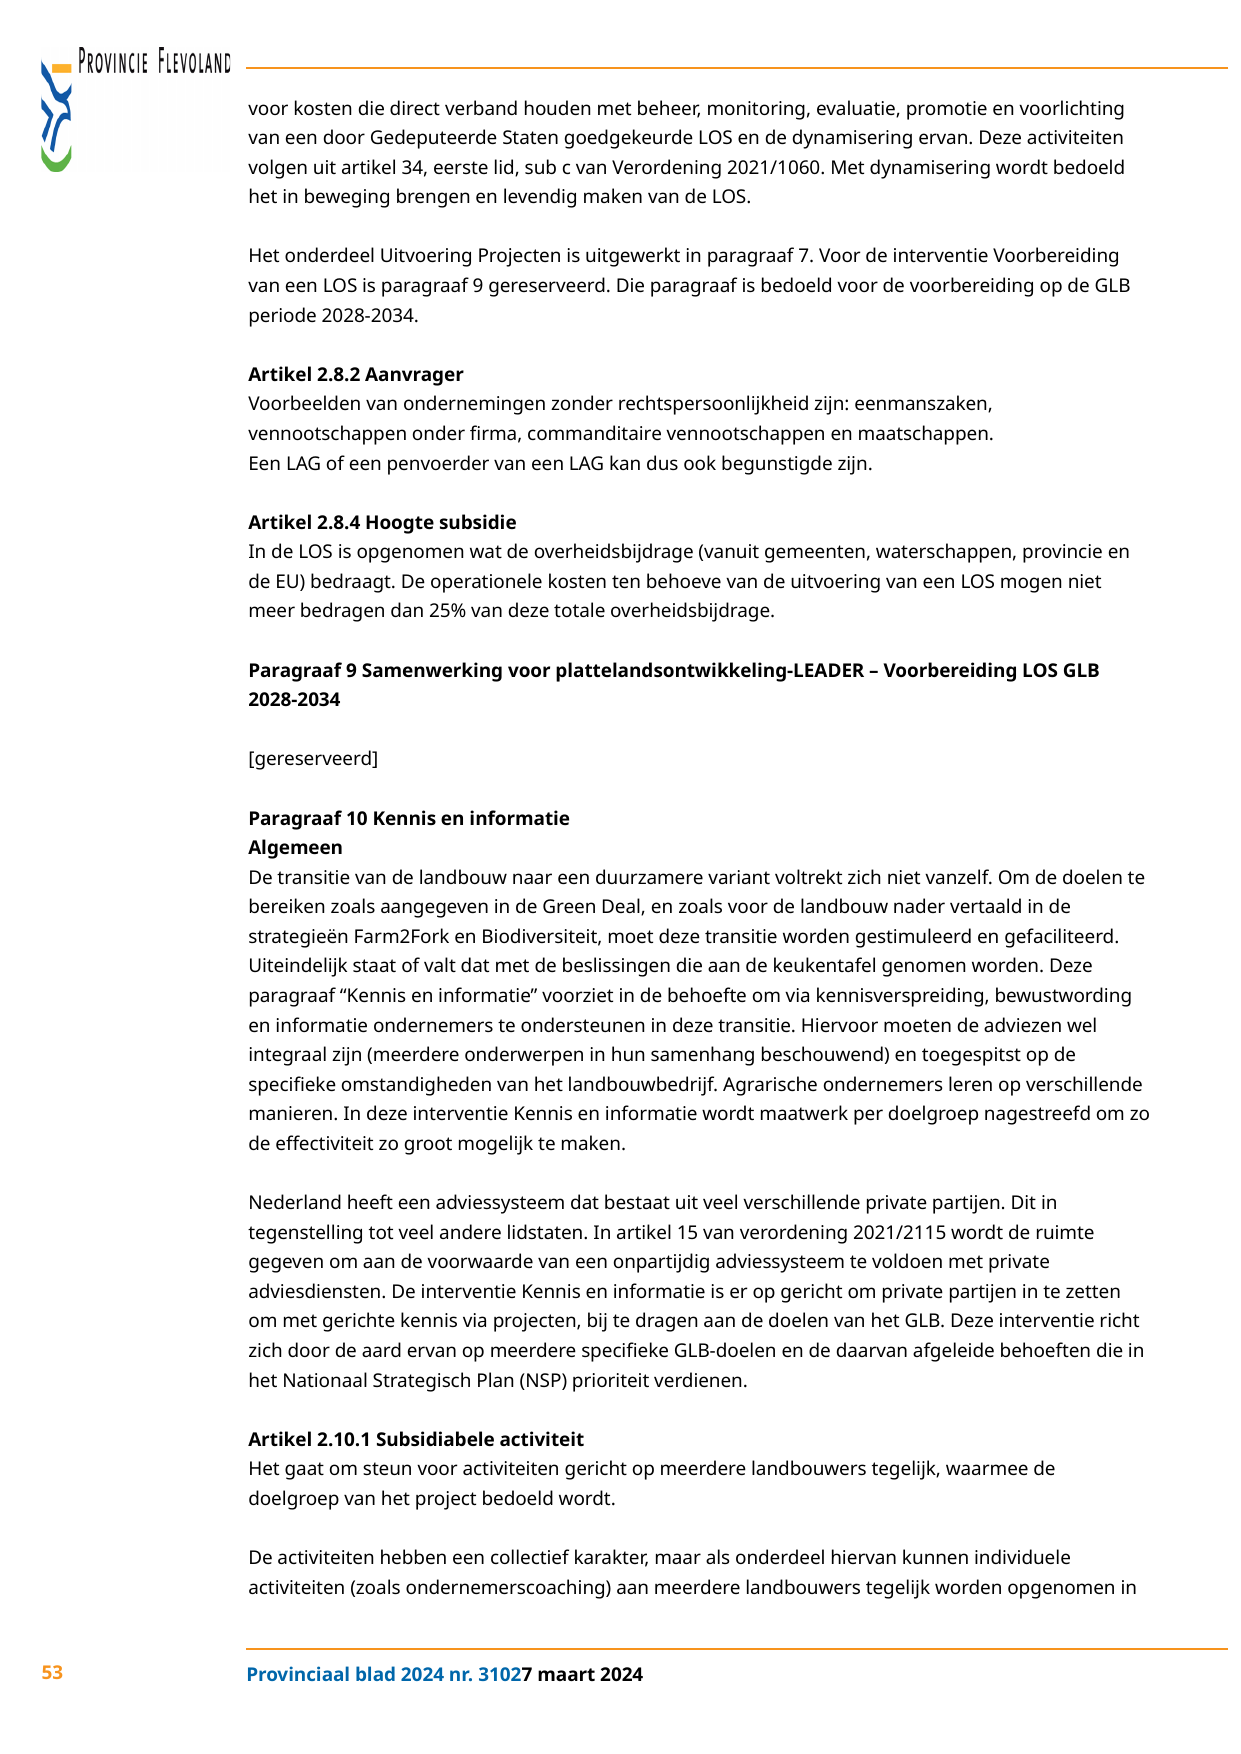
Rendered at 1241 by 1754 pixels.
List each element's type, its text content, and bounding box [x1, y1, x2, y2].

text Een LAG of een penvoerder van een LAG kan dus ook begunstigde zijn. [248, 450, 1152, 476]
text De transitie van de landbouw naar een duurzamere variant voltrekt zich niet vanzelf. Om de doelen te bereiken zoals aangegeven in de Green Deal, en zoals voor de landbouw nader vertaald in de strategieën Farm2Fork en Biodiversiteit, moet deze transitie worden gestimuleerd en gefaciliteerd. Uiteindelijk staat of valt dat met de beslissingen die aan de keukentafel genomen worden. Deze paragraaf “Kennis en informatie” voorziet in de behoefte om via kennisverspreiding, bewustwording en informatie ondernemers te ondersteunen in deze transitie. Hiervoor moeten de adviezen wel integraal zijn (meerdere onderwerpen in hun samenhang beschouwend) en toegespitst op de specifieke omstandigheden van het landbouwbedrijf. Agrarische ondernemers leren op verschillende manieren. In deze interventie Kennis en informatie wordt maatwerk per doelgroep nagestreefd om zo de effectiviteit zo groot mogelijk te maken. [248, 864, 1152, 1156]
text De activiteiten hebben een collectief karakter, maar als onderdeel hiervan kunnen individuele activiteiten (zoals ondernemerscoaching) aan meerdere landbouwers tegelijk worden opgenomen in [248, 1544, 1152, 1600]
picture [41, 47, 231, 172]
text Het gaat om steun voor activiteiten gericht op meerdere landbouwers tegelijk, waarmee de doelgroep van het project bedoeld wordt. [248, 1456, 1152, 1511]
text Artikel 2.8.4 Hoogte subsidie [248, 509, 1152, 535]
text Voorbeelden van ondernemingen zonder rechtspersoonlijkheid zijn: eenmanszaken, vennootschappen onder firma, commanditaire vennootschappen en maatschappen. [248, 391, 1152, 446]
text Het onderdeel Uitvoering Projecten is uitgewerkt in paragraaf 7. Voor de interventie Voorbereiding van een LOS is paragraaf 9 gereserveerd. Die paragraaf is bedoeld voor de voorbereiding op de GLB periode 2028-2034. [248, 243, 1152, 328]
text [gereserveerd] [248, 746, 1152, 771]
text Artikel 2.8.2 Aanvrager [248, 361, 1152, 387]
text Algemeen [248, 834, 1152, 860]
text Nederland heeft een adviessysteem dat bestaat uit veel verschillende private partijen. Dit in tegenstelling tot veel andere lidstaten. In artikel 15 van verordening 2021/2115 wordt de ruimte gegeven om aan de voorwaarde van een onpartijdig adviessysteem te voldoen met private adviesdiensten. De interventie Kennis en informatie is er op gericht om private partijen in te zetten om met gerichte kennis via projecten, bij te dragen aan de doelen van het GLB. Deze interventie richt zich door de aard ervan op meerdere specifieke GLB-doelen en de daarvan afgeleide behoeften die in het Nationaal Strategisch Plan (NSP) prioriteit verdienen. [248, 1189, 1152, 1393]
text Paragraaf 9 Samenwerking voor plattelandsontwikkeling-LEADER – Voorbereiding LOS GLB 2028-2034 [248, 657, 1152, 712]
text Artikel 2.10.1 Subsidiabele activiteit [248, 1426, 1152, 1452]
text In de LOS is opgenomen wat de overheidsbijdrage (vanuit gemeenten, waterschappen, provincie en de EU) bedraagt. De operationele kosten ten behoeve van de uitvoering van een LOS mogen niet meer bedragen dan 25% van deze totale overheidsbijdrage. [248, 538, 1152, 623]
text voor kosten die direct verband houden met beheer, monitoring, evaluatie, promotie en voorlichting van een door Gedeputeerde Staten goedgekeurde LOS en de dynamisering ervan. Deze activiteiten volgen uit artikel 34, eerste lid, sub c van Verordening 2021/1060. Met dynamisering wordt bedoeld het in beweging brengen en levendig maken van de LOS. [248, 95, 1152, 209]
text Paragraaf 10 Kennis en informatie [248, 805, 1152, 831]
